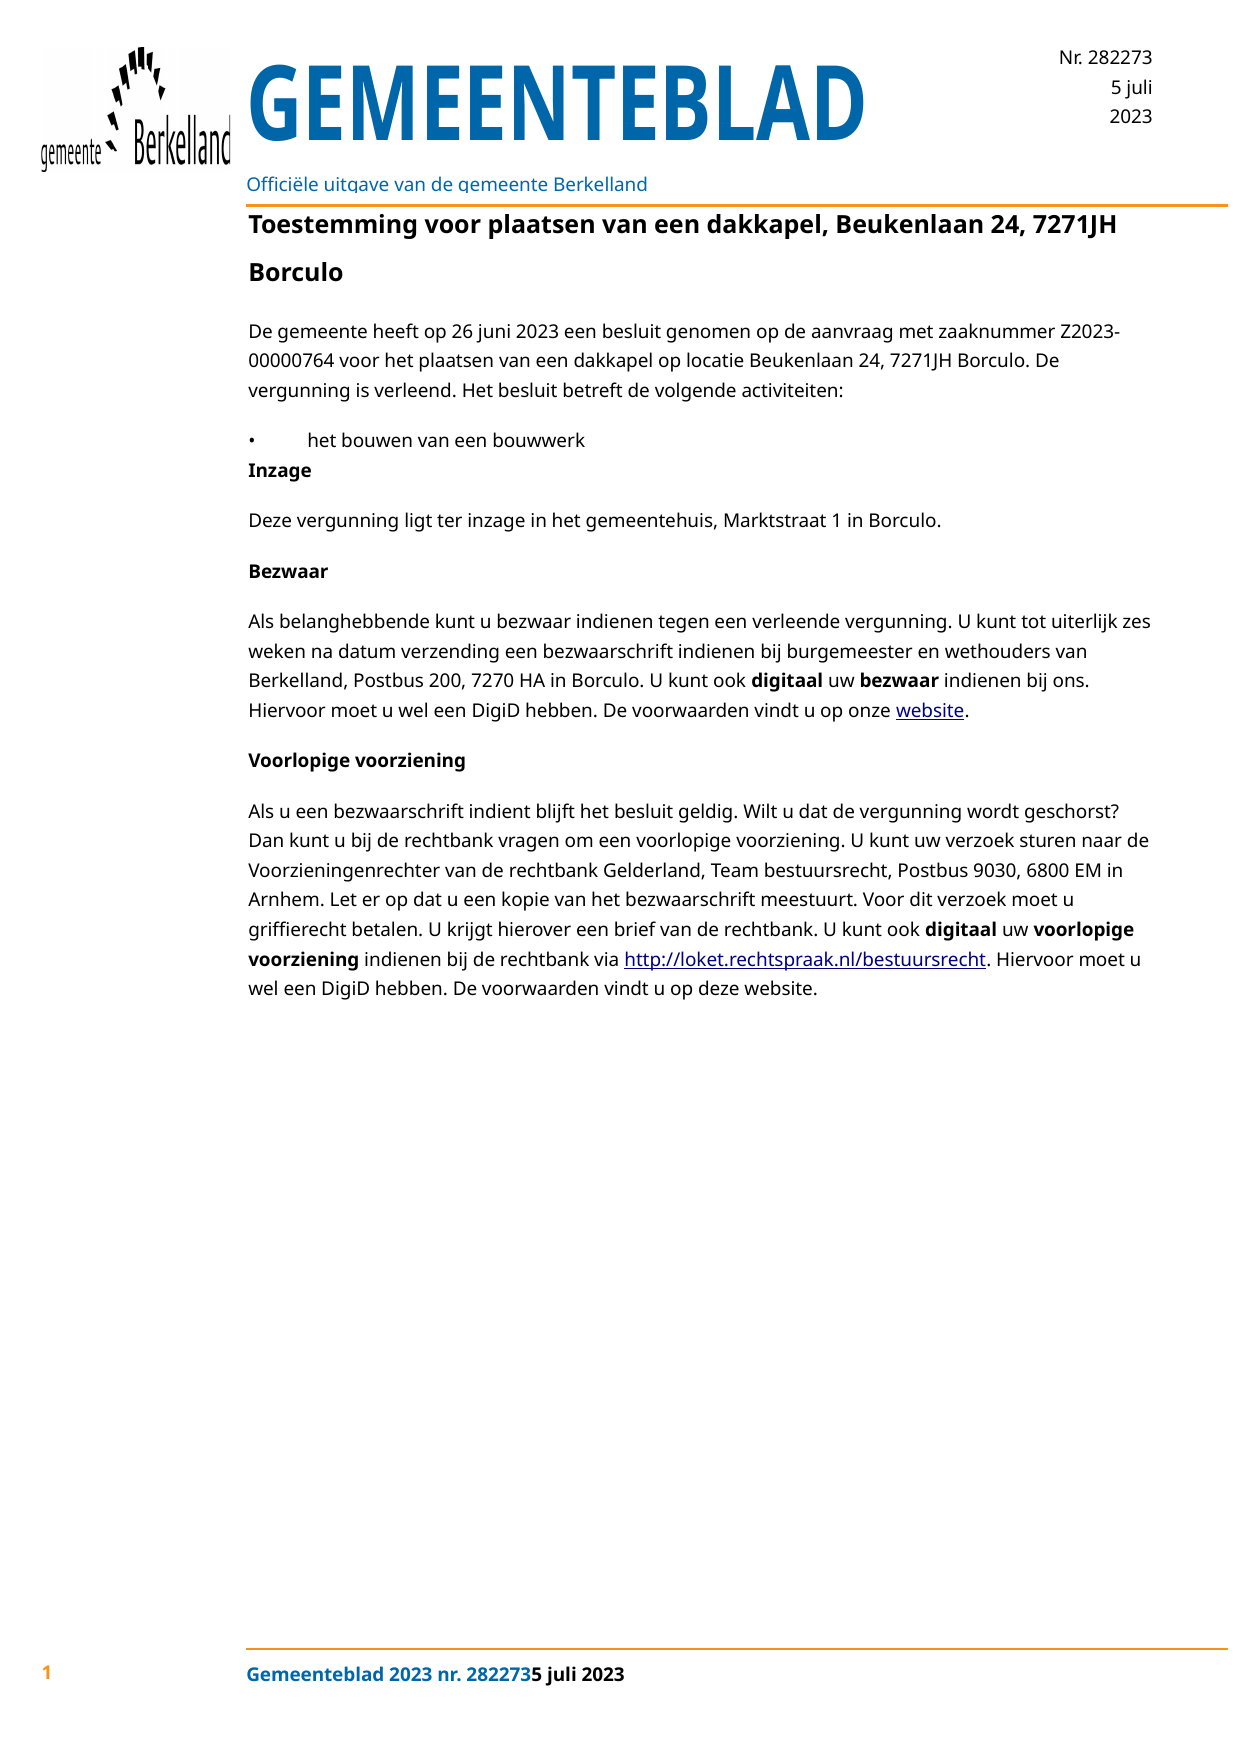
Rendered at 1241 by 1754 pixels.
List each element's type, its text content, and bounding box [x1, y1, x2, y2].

list het bouwen van een bouwwerk [248, 427, 1152, 453]
text Bezwaar [248, 558, 1152, 584]
text Deze vergunning ligt ter inzage in het gemeentehuis, Marktstraat 1 in Borculo. [248, 507, 1152, 533]
text Inzage [248, 457, 1152, 483]
text Voorlopige voorziening [248, 747, 1152, 773]
text Als belanghebbende kunt u bezwaar indienen tegen een verleende vergunning. U kunt tot uiterlijk zes weken na datum verzending een bezwaarschrift indienen bij burgemeester en wethouders van Berkelland, Postbus 200, 7270 HA in Borculo. U kunt ook digitaal uw bezwaar indienen bij ons. Hiervoor moet u wel een DigiD hebben. De voorwaarden vindt u op onze website. [248, 608, 1152, 723]
picture [41, 47, 231, 172]
text Als u een bezwaarschrift indient blijft het besluit geldig. Wilt u dat de vergunning wordt geschorst? Dan kunt u bij de rechtbank vragen om een voorlopige voorziening. U kunt uw verzoek sturen naar de Voorzieningenrechter van de rechtbank Gelderland, Team bestuursrecht, Postbus 9030, 6800 EM in Arnhem. Let er op dat u een kopie van het bezwaarschrift meestuurt. Voor dit verzoek moet u griffierecht betalen. U krijgt hierover een brief van de rechtbank. U kunt ook digitaal uw voorlopige voorziening indienen bij de rechtbank via http://loket.rechtspraak.nl/bestuursrecht. Hiervoor moet u wel een DigiD hebben. De voorwaarden vindt u op deze website. [248, 798, 1152, 1001]
text De gemeente heeft op 26 juni 2023 een besluit genomen op de aanvraag met zaaknummer Z2023-00000764 voor het plaatsen van een dakkapel op locatie Beukenlaan 24, 7271JH Borculo. De vergunning is verleend. Het besluit betreft de volgende activiteiten: [248, 318, 1152, 403]
text Toestemming voor plaatsen van een dakkapel, Beukenlaan 24, 7271JH Borculo [248, 207, 1152, 288]
